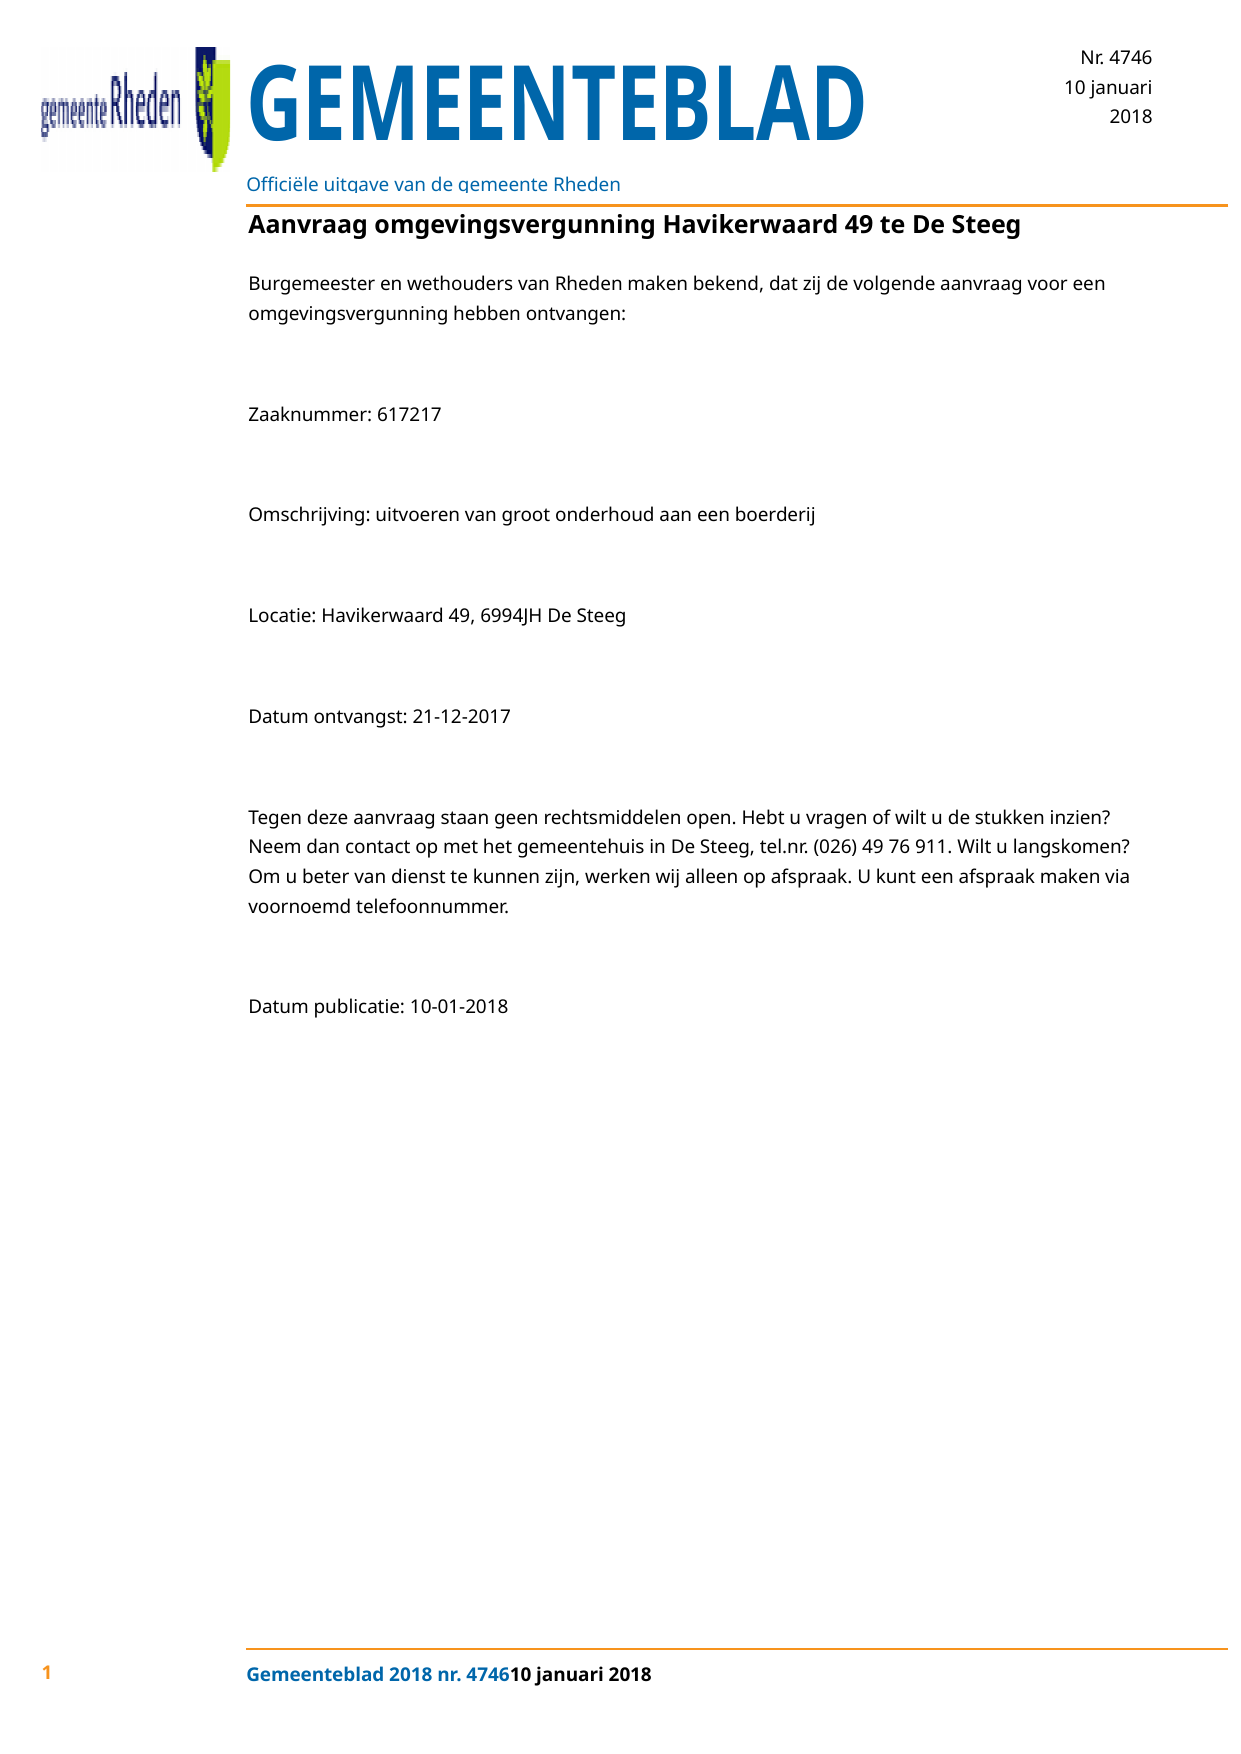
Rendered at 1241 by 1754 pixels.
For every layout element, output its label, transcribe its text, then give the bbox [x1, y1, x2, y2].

picture [41, 47, 231, 172]
text Omschrijving: uitvoeren van groot onderhoud aan een boerderij [248, 502, 1152, 527]
text Burgemeester en wethouders van Rheden maken bekend, dat zij de volgende aanvraag voor een omgevingsvergunning hebben ontvangen: [248, 270, 1152, 326]
text Aanvraag omgevingsvergunning Havikerwaard 49 te De Steeg [248, 207, 1152, 241]
text Zaaknummer: 617217 [248, 401, 1152, 426]
text Datum publicatie: 10-01-2018 [248, 994, 1152, 1019]
text Locatie: Havikerwaard 49, 6994JH De Steeg [248, 602, 1152, 628]
text Datum ontvangst: 21-12-2017 [248, 703, 1152, 729]
text Tegen deze aanvraag staan geen rechtsmiddelen open. Hebt u vragen of wilt u de stukken inzien? Neem dan contact op met het gemeentehuis in De Steeg, tel.nr. (026) 49 76 911. Wilt u langskomen? Om u beter van dienst te kunnen zijn, werken wij alleen op afspraak. U kunt een afspraak maken via voornoemd telefoonnummer. [248, 804, 1152, 918]
